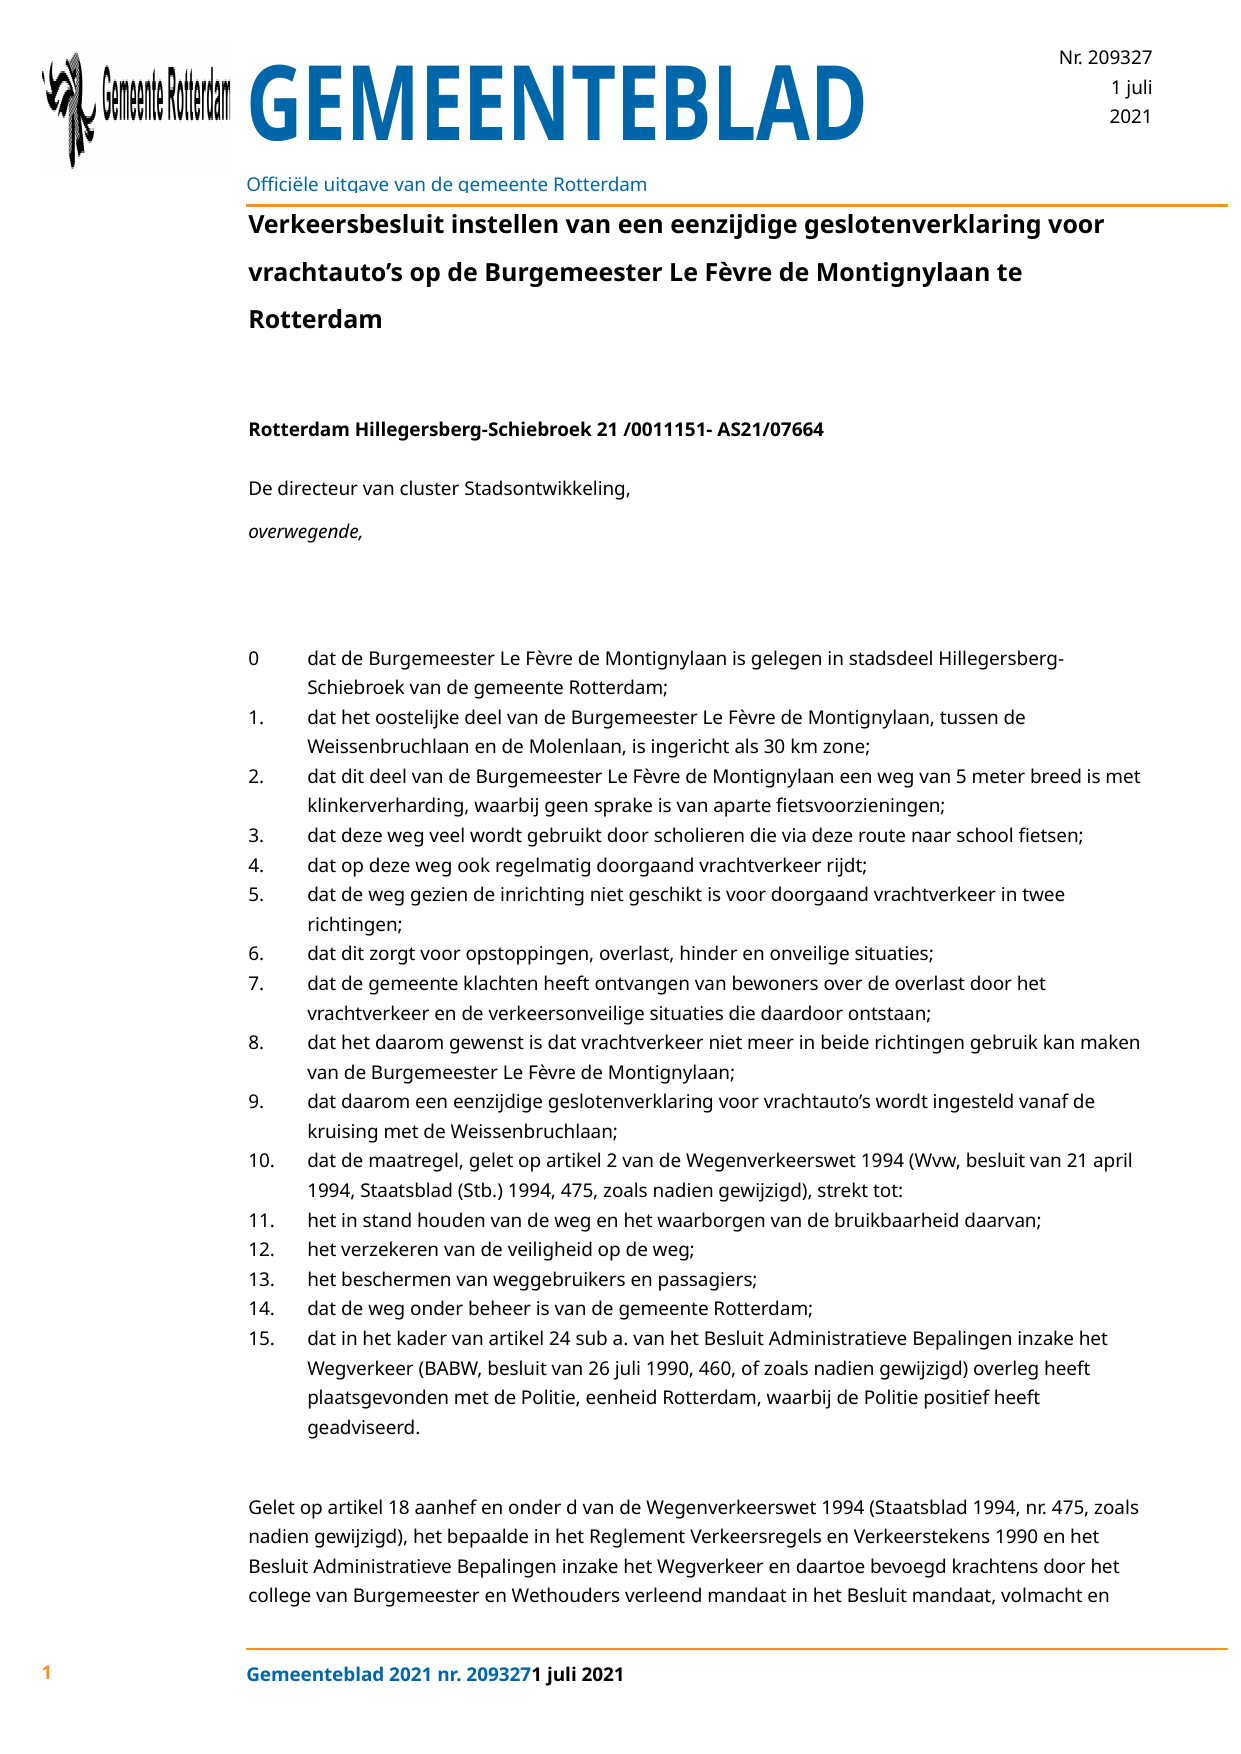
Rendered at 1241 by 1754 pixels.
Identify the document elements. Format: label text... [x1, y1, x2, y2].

list dat in het kader van artikel 24 sub a. van het Besluit Administratieve Bepalingen inzake het Wegverkeer (BABW, besluit van 26 juli 1990, 460, of zoals nadien gewijzigd) overleg heeft plaatsgevonden met de Politie, eenheid Rotterdam, waarbij de Politie positief heeft geadviseerd. [248, 1325, 1152, 1439]
list dat dit zorgt voor opstoppingen, overlast, hinder en onveilige situaties; [248, 941, 1152, 966]
picture [41, 47, 231, 172]
list dat op deze weg ook regelmatig doorgaand vrachtverkeer rijdt; [248, 852, 1152, 877]
list dat deze weg veel wordt gebruikt door scholieren die via deze route naar school fietsen; [248, 822, 1152, 848]
list dat de Burgemeester Le Fèvre de Montignylaan is gelegen in stadsdeel Hillegersberg- Schiebroek van de gemeente Rotterdam; [248, 645, 1152, 700]
list dat dit deel van de Burgemeester Le Fèvre de Montignylaan een weg van 5 meter breed is met klinkerverharding, waarbij geen sprake is van aparte fietsvoorzieningen; [248, 763, 1152, 818]
list dat de weg onder beheer is van de gemeente Rotterdam; [248, 1296, 1152, 1321]
list dat het oostelijke deel van de Burgemeester Le Fèvre de Montignylaan, tussen de Weissenbruchlaan en de Molenlaan, is ingericht als 30 km zone; [248, 704, 1152, 759]
text Verkeersbesluit instellen van een eenzijdige geslotenverklaring voor vrachtauto’s op de Burgemeester Le Fèvre de Montignylaan te Rotterdam [248, 207, 1152, 336]
list dat de gemeente klachten heeft ontvangen van bewoners over de overlast door het vrachtverkeer en de verkeersonveilige situaties die daardoor ontstaan; [248, 970, 1152, 1025]
list het in stand houden van de weg en het waarborgen van de bruikbaarheid daarvan; [248, 1207, 1152, 1232]
text De directeur van cluster Stadsontwikkeling, [248, 475, 1152, 501]
text Rotterdam Hillegersberg-Schiebroek 21 /0011151- AS21/07664 [248, 416, 1152, 442]
text Gelet op artikel 18 aanhef en onder d van de Wegenverkeerswet 1994 (Staatsblad 1994, nr. 475, zoals nadien gewijzigd), het bepaalde in het Reglement Verkeersregels en Verkeerstekens 1990 en het Besluit Administratieve Bepalingen inzake het Wegverkeer en daartoe bevoegd krachtens door het college van Burgemeester en Wethouders verleend mandaat in het Besluit mandaat, volmacht en [248, 1494, 1152, 1608]
list dat de weg gezien de inrichting niet geschikt is voor doorgaand vrachtverkeer in twee richtingen; [248, 881, 1152, 937]
list het beschermen van weggebruikers en passagiers; [248, 1266, 1152, 1292]
list dat het daarom gewenst is dat vrachtverkeer niet meer in beide richtingen gebruik kan maken van de Burgemeester Le Fèvre de Montignylaan; [248, 1029, 1152, 1084]
list dat daarom een eenzijdige geslotenverklaring voor vrachtauto’s wordt ingesteld vanaf de kruising met de Weissenbruchlaan; [248, 1088, 1152, 1144]
text overwegende, [248, 518, 1152, 544]
list dat de maatregel, gelet op artikel 2 van de Wegenverkeerswet 1994 (Wvw, besluit van 21 april 1994, Staatsblad (Stb.) 1994, 475, zoals nadien gewijzigd), strekt tot: [248, 1148, 1152, 1203]
list het verzekeren van de veiligheid op de weg; [248, 1236, 1152, 1262]
